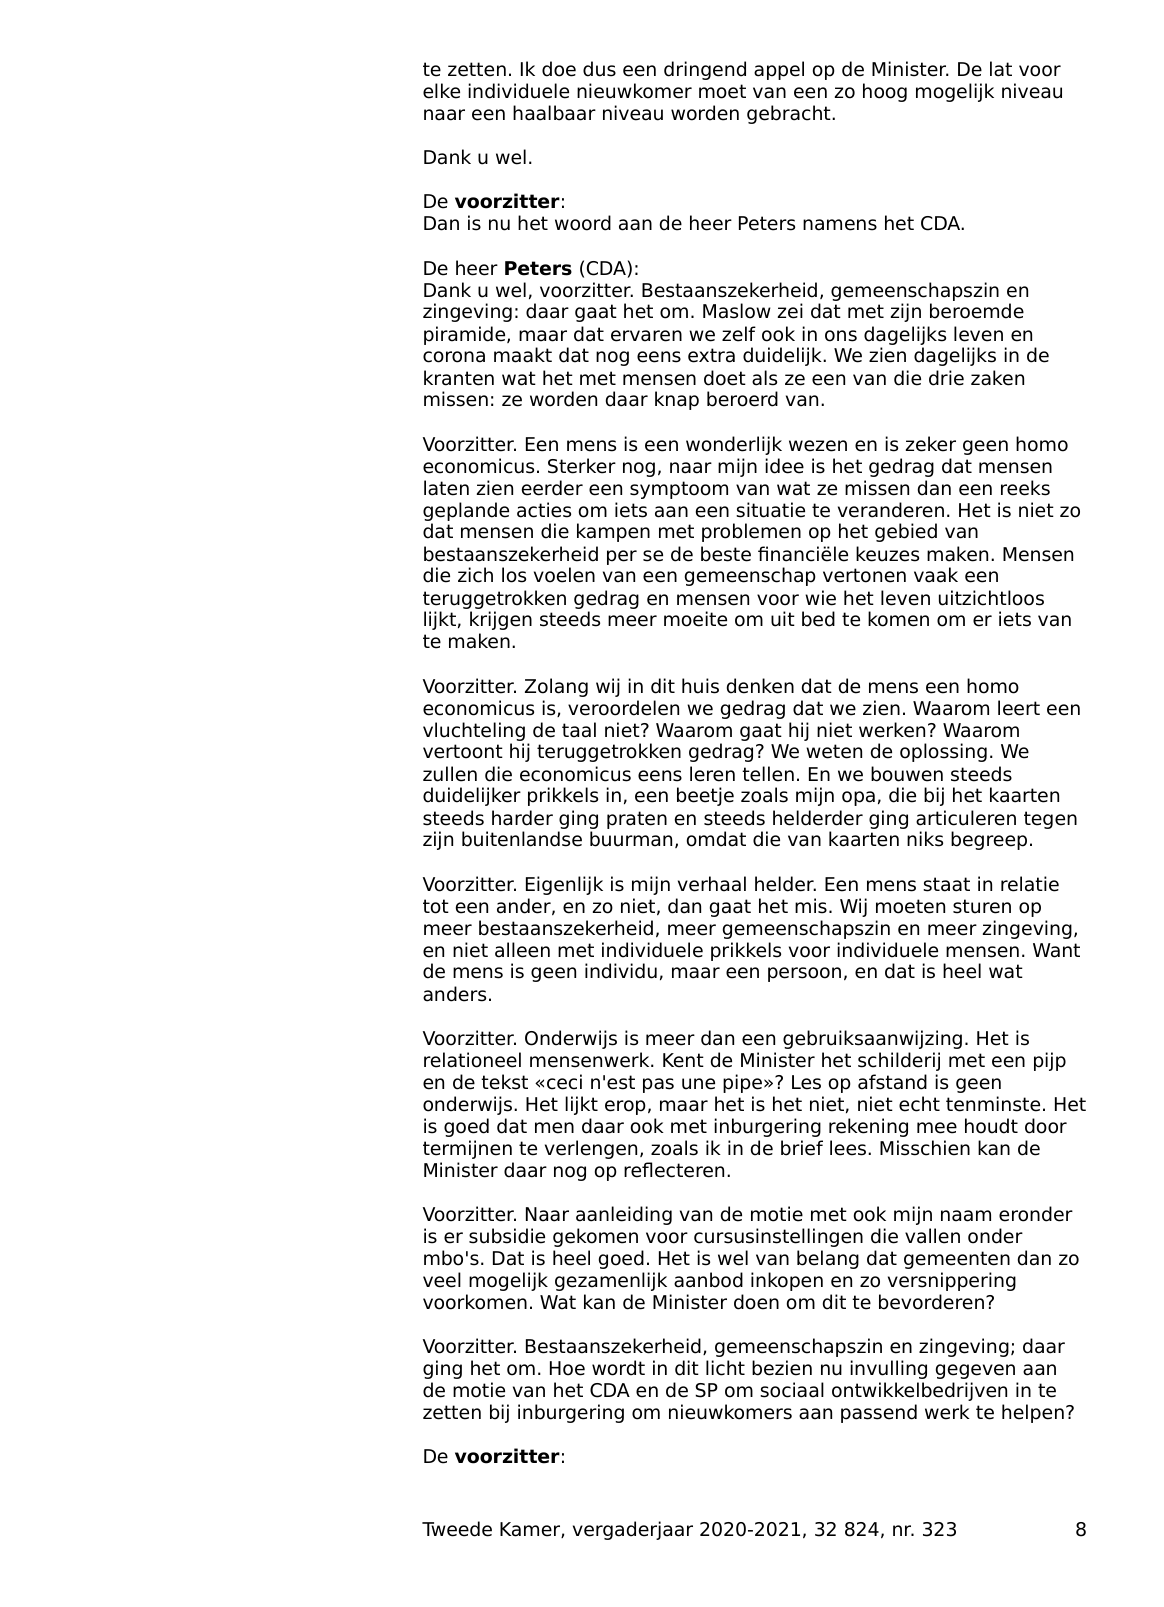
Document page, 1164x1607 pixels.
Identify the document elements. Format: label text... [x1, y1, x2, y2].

text Voorzitter. Een mens is een wonderlijk wezen en is zeker geen homo economicus. Sterker nog, naar mijn idee is het gedrag dat mensen laten zien eerder een symptoom van wat ze missen dan een reeks geplande acties om iets aan een situatie te veranderen. Het is niet zo dat mensen die kampen met problemen op het gebied van bestaanszekerheid per se de beste financiële keuzes maken. Mensen die zich los voelen van een gemeenschap vertonen vaak een teruggetrokken gedrag en mensen voor wie het leven uitzichtloos lijkt, krijgen steeds meer moeite om uit bed te komen om er iets van te maken. [422, 433, 1087, 653]
text Voorzitter. Zolang wij in dit huis denken dat de mens een homo economicus is, veroordelen we gedrag dat we zien. Waarom leert een vluchteling de taal niet? Waarom gaat hij niet werken? Waarom vertoont hij teruggetrokken gedrag? We weten de oplossing. We zullen die economicus eens leren tellen. En we bouwen steeds duidelijker prikkels in, een beetje zoals mijn opa, die bij het kaarten steeds harder ging praten en steeds helderder ging articuleren tegen zijn buitenlandse buurman, omdat die van kaarten niks begreep. [422, 676, 1087, 851]
text te zetten. Ik doe dus een dringend appel op de Minister. De lat voor elke individuele nieuwkomer moet van een zo hoog mogelijk niveau naar een haalbaar niveau worden gebracht. [422, 59, 1087, 125]
text De voorzitter: [422, 1446, 1087, 1468]
text Voorzitter. Bestaanszekerheid, gemeenschapszin en zingeving; daar ging het om. Hoe wordt in dit licht bezien nu invulling gegeven aan de motie van het CDA en de SP om sociaal ontwikkelbedrijven in te zetten bij inburgering om nieuwkomers aan passend werk te helpen? [422, 1336, 1087, 1424]
text Voorzitter. Naar aanleiding van de motie met ook mijn naam eronder is er subsidie gekomen voor cursusinstellingen die vallen onder mbo's. Dat is heel goed. Het is wel van belang dat gemeenten dan zo veel mogelijk gezamenlijk aanbod inkopen en zo versnippering voorkomen. Wat kan de Minister doen om dit te bevorderen? [422, 1204, 1087, 1313]
text De heer Peters (CDA): [422, 257, 1087, 279]
text Dank u wel, voorzitter. Bestaanszekerheid, gemeenschapszin en zingeving: daar gaat het om. Maslow zei dat met zijn beroemde piramide, maar dat ervaren we zelf ook in ons dagelijks leven en corona maakt dat nog eens extra duidelijk. We zien dagelijks in de kranten wat het met mensen doet als ze een van die drie zaken missen: ze worden daar knap beroerd van. [422, 279, 1087, 411]
text Dan is nu het woord aan de heer Peters namens het CDA. [422, 213, 1087, 235]
text De voorzitter: [422, 191, 1087, 213]
text Voorzitter. Eigenlijk is mijn verhaal helder. Een mens staat in relatie tot een ander, en zo niet, dan gaat het mis. Wij moeten sturen op meer bestaanszekerheid, meer gemeenschapszin en meer zingeving, en niet alleen met individuele prikkels voor individuele mensen. Want de mens is geen individu, maar een persoon, en dat is heel wat anders. [422, 873, 1087, 1005]
text Voorzitter. Onderwijs is meer dan een gebruiksaanwijzing. Het is relationeel mensenwerk. Kent de Minister het schilderij met een pijp en de tekst «ceci n'est pas une pipe»? Les op afstand is geen onderwijs. Het lijkt erop, maar het is het niet, niet echt tenminste. Het is goed dat men daar ook met inburgering rekening mee houdt door termijnen te verlengen, zoals ik in de brief lees. Misschien kan de Minister daar nog op reflecteren. [422, 1028, 1087, 1181]
text Dank u wel. [422, 147, 1087, 169]
